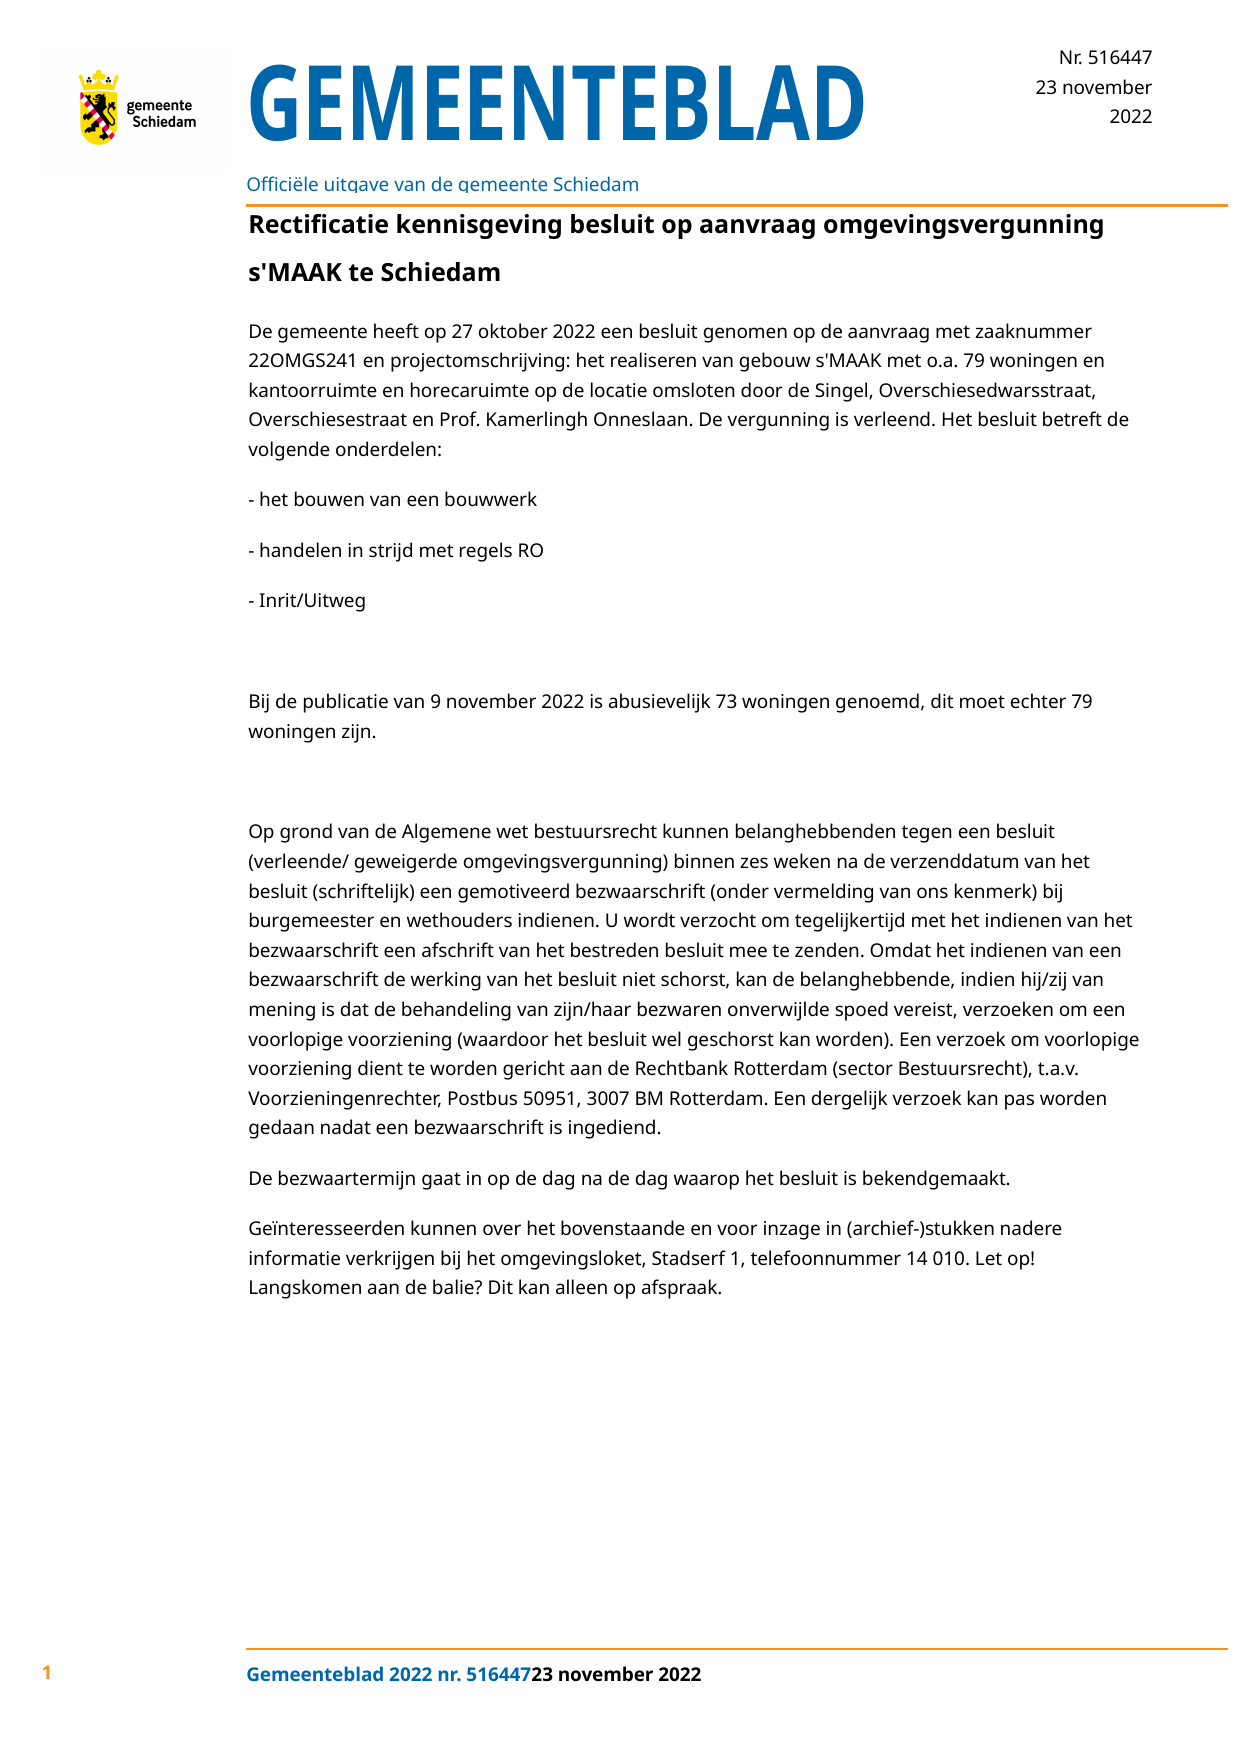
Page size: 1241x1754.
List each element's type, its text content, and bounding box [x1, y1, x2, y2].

picture [41, 47, 231, 172]
text - Inrit/Uitweg [248, 587, 1152, 613]
text Op grond van de Algemene wet bestuursrecht kunnen belanghebbenden tegen een besluit (verleende/ geweigerde omgevingsvergunning) binnen zes weken na de verzenddatum van het besluit (schriftelijk) een gemotiveerd bezwaarschrift (onder vermelding van ons kenmerk) bij burgemeester en wethouders indienen. U wordt verzocht om tegelijkertijd met het indienen van het bezwaarschrift een afschrift van het bestreden besluit mee te zenden. Omdat het indienen van een bezwaarschrift de werking van het besluit niet schorst, kan de belanghebbende, indien hij/zij van mening is dat de behandeling van zijn/haar bezwaren onverwijlde spoed vereist, verzoeken om een voorlopige voorziening (waardoor het besluit wel geschorst kan worden). Een verzoek om voorlopige voorziening dient te worden gericht aan de Rechtbank Rotterdam (sector Bestuursrecht), t.a.v. Voorzieningenrechter, Postbus 50951, 3007 BM Rotterdam. Een dergelijk verzoek kan pas worden gedaan nadat een bezwaarschrift is ingediend. [248, 819, 1152, 1140]
text - handelen in strijd met regels RO [248, 537, 1152, 563]
text - het bouwen van een bouwwerk [248, 487, 1152, 512]
text De gemeente heeft op 27 oktober 2022 een besluit genomen op de aanvraag met zaaknummer 22OMGS241 en projectomschrijving: het realiseren van gebouw s'MAAK met o.a. 79 woningen en kantoorruimte en horecaruimte op de locatie omsloten door de Singel, Overschiesedwarsstraat, Overschiesestraat en Prof. Kamerlingh Onneslaan. De vergunning is verleend. Het besluit betreft de volgende onderdelen: [248, 318, 1152, 462]
text Geïnteresseerden kunnen over het bovenstaande en voor inzage in (archief-)stukken nadere informatie verkrijgen bij het omgevingsloket, Stadserf 1, telefoonnummer 14 010. Let op! Langskomen aan de balie? Dit kan alleen op afspraak. [248, 1215, 1152, 1300]
text De bezwaartermijn gaat in op de dag na de dag waarop het besluit is bekendgemaakt. [248, 1165, 1152, 1191]
text Rectificatie kennisgeving besluit op aanvraag omgevingsvergunning s'MAAK te Schiedam [248, 207, 1152, 288]
text Bij de publicatie van 9 november 2022 is abusievelijk 73 woningen genoemd, dit moet echter 79 woningen zijn. [248, 688, 1152, 744]
